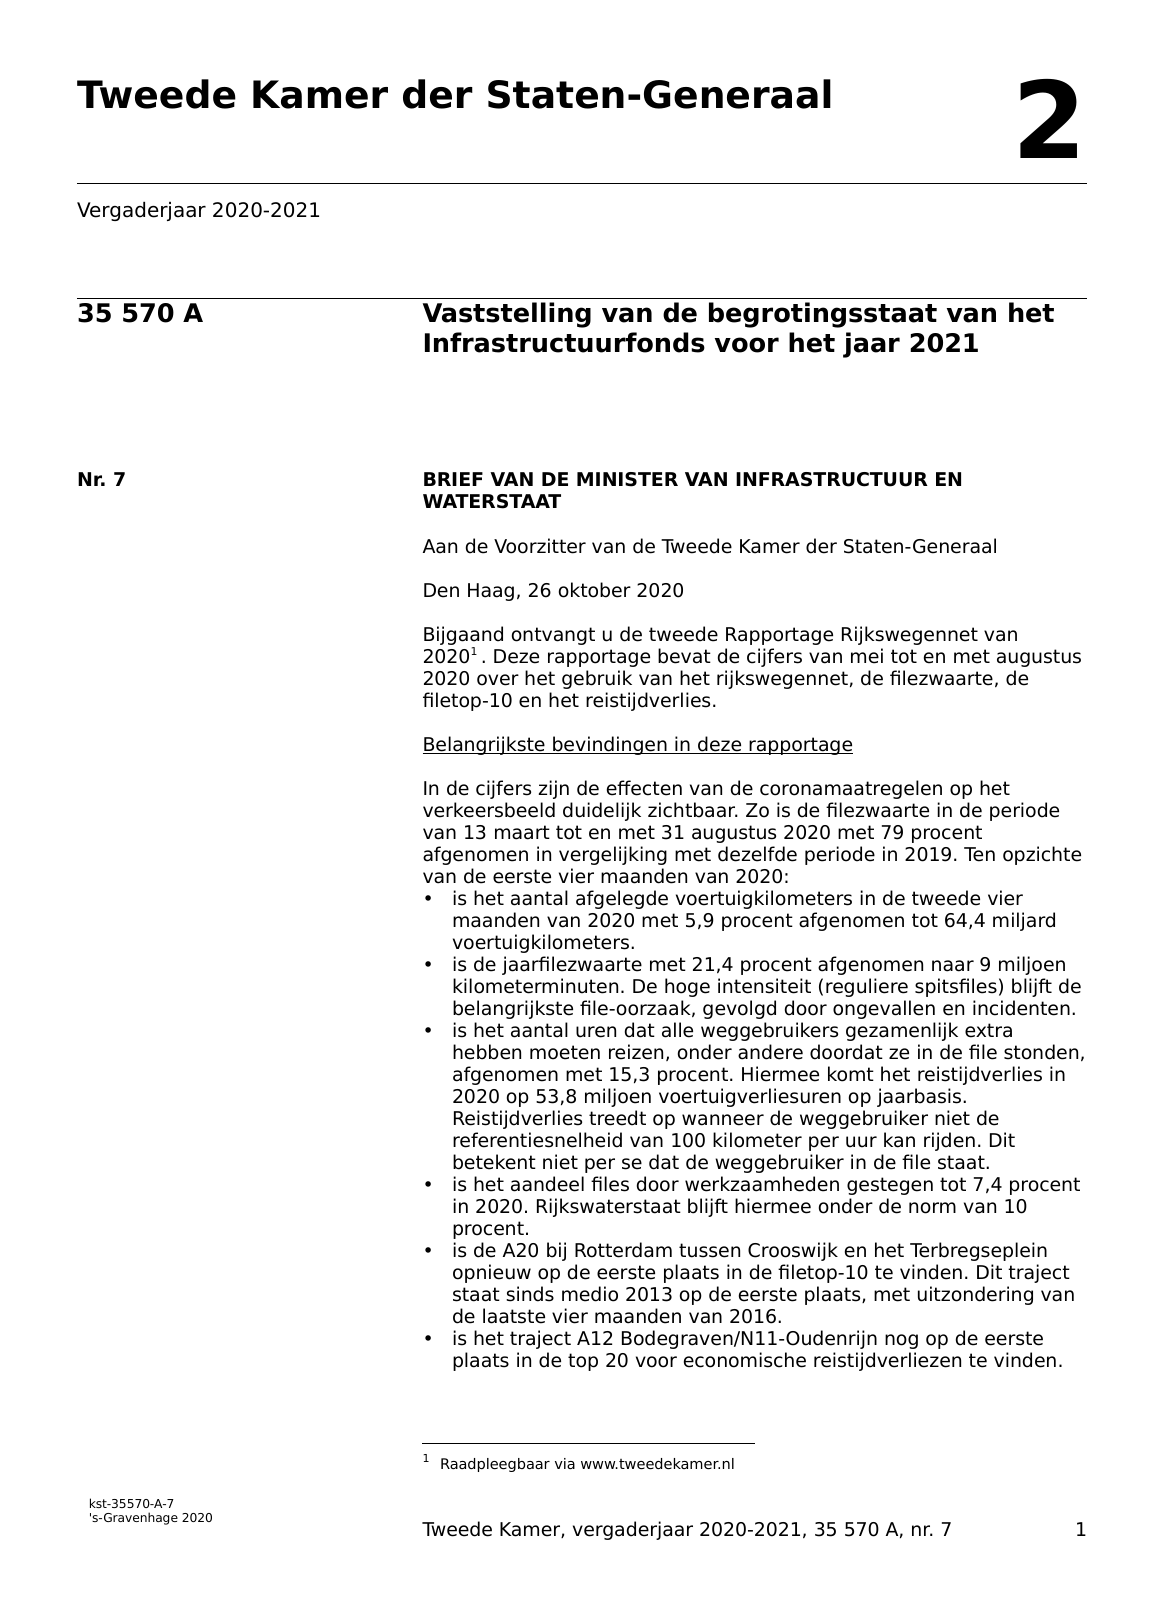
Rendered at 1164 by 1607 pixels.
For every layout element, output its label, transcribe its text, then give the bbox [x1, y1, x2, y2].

text • is het aantal afgelegde voertuigkilometers in de tweede vier maanden van 2020 met 5,9 procent afgenomen tot 64,4 miljard voertuigkilometers. [422, 888, 1087, 954]
text • is de A20 bij Rotterdam tussen Crooswijk en het Terbregseplein opnieuw op de eerste plaats in de filetop-10 te vinden. Dit traject staat sinds medio 2013 op de eerste plaats, met uitzondering van de laatste vier maanden van 2016. [422, 1240, 1087, 1328]
text Raadpleegbaar via www.tweedekamer.nl [422, 1452, 1087, 1474]
subtitle 35 570 A Vaststelling van de begrotingsstaat van het Infrastructuurfonds voor het jaar 2021 [77, 299, 1087, 358]
table_cell Vergaderjaar 2020-2021 [77, 184, 1087, 298]
text 's-Gravenhage 2020 [88, 1511, 323, 1525]
text • is het aandeel files door werkzaamheden gestegen tot 7,4 procent in 2020. Rijkswaterstaat blijft hiermee onder de norm van 10 procent. [422, 1174, 1087, 1240]
text • is het aantal uren dat alle weggebruikers gezamenlijk extra hebben moeten reizen, onder andere doordat ze in de file stonden, afgenomen met 15,3 procent. Hiermee komt het reistijdverlies in 2020 op 53,8 miljoen voertuigverliesuren op jaarbasis. Reistijdverlies treedt op wanneer de weggebruiker niet de referentiesnelheid van 100 kilometer per uur kan rijden. Dit betekent niet per se dat de weggebruiker in de file staat. [422, 1020, 1087, 1174]
text Aan de Voorzitter van de Tweede Kamer der Staten-Generaal [422, 536, 1087, 557]
text • is het traject A12 Bodegraven/N11-Oudenrijn nog op de eerste plaats in de top 20 voor economische reistijdverliezen te vinden. [422, 1328, 1087, 1372]
subtitle Belangrijkste bevindingen in deze rapportage [422, 734, 1087, 756]
text kst-35570-A-7 [88, 1497, 323, 1511]
text Bijgaand ontvangt u de tweede Rapportage Rijkswegennet van 2020. Deze rapportage bevat de cijfers van mei tot en met augustus 2020 over het gebruik van het rijkswegennet, de filezwaarte, de filetop-10 en het reistijdverlies. [422, 624, 1087, 712]
table_header Tweede Kamer der Staten-Generaal [77, 59, 886, 183]
text Den Haag, 26 oktober 2020 [422, 580, 1087, 602]
subtitle Nr. 7 BRIEF VAN DE MINISTER VAN INFRASTRUCTUUR EN WATERSTAAT [77, 469, 1087, 513]
text In de cijfers zijn de effecten van de coronamaatregelen op het verkeersbeeld duidelijk zichtbaar. Zo is de filezwaarte in de periode van 13 maart tot en met 31 augustus 2020 met 79 procent afgenomen in vergelijking met dezelfde periode in 2019. Ten opzichte van de eerste vier maanden van 2020: [422, 778, 1087, 888]
text • is de jaarfilezwaarte met 21,4 procent afgenomen naar 9 miljoen kilometerminuten. De hoge intensiteit (reguliere spitsfiles) blijft de belangrijkste file-oorzaak, gevolgd door ongevallen en incidenten. [422, 954, 1087, 1020]
table_header 2 [886, 59, 1087, 183]
